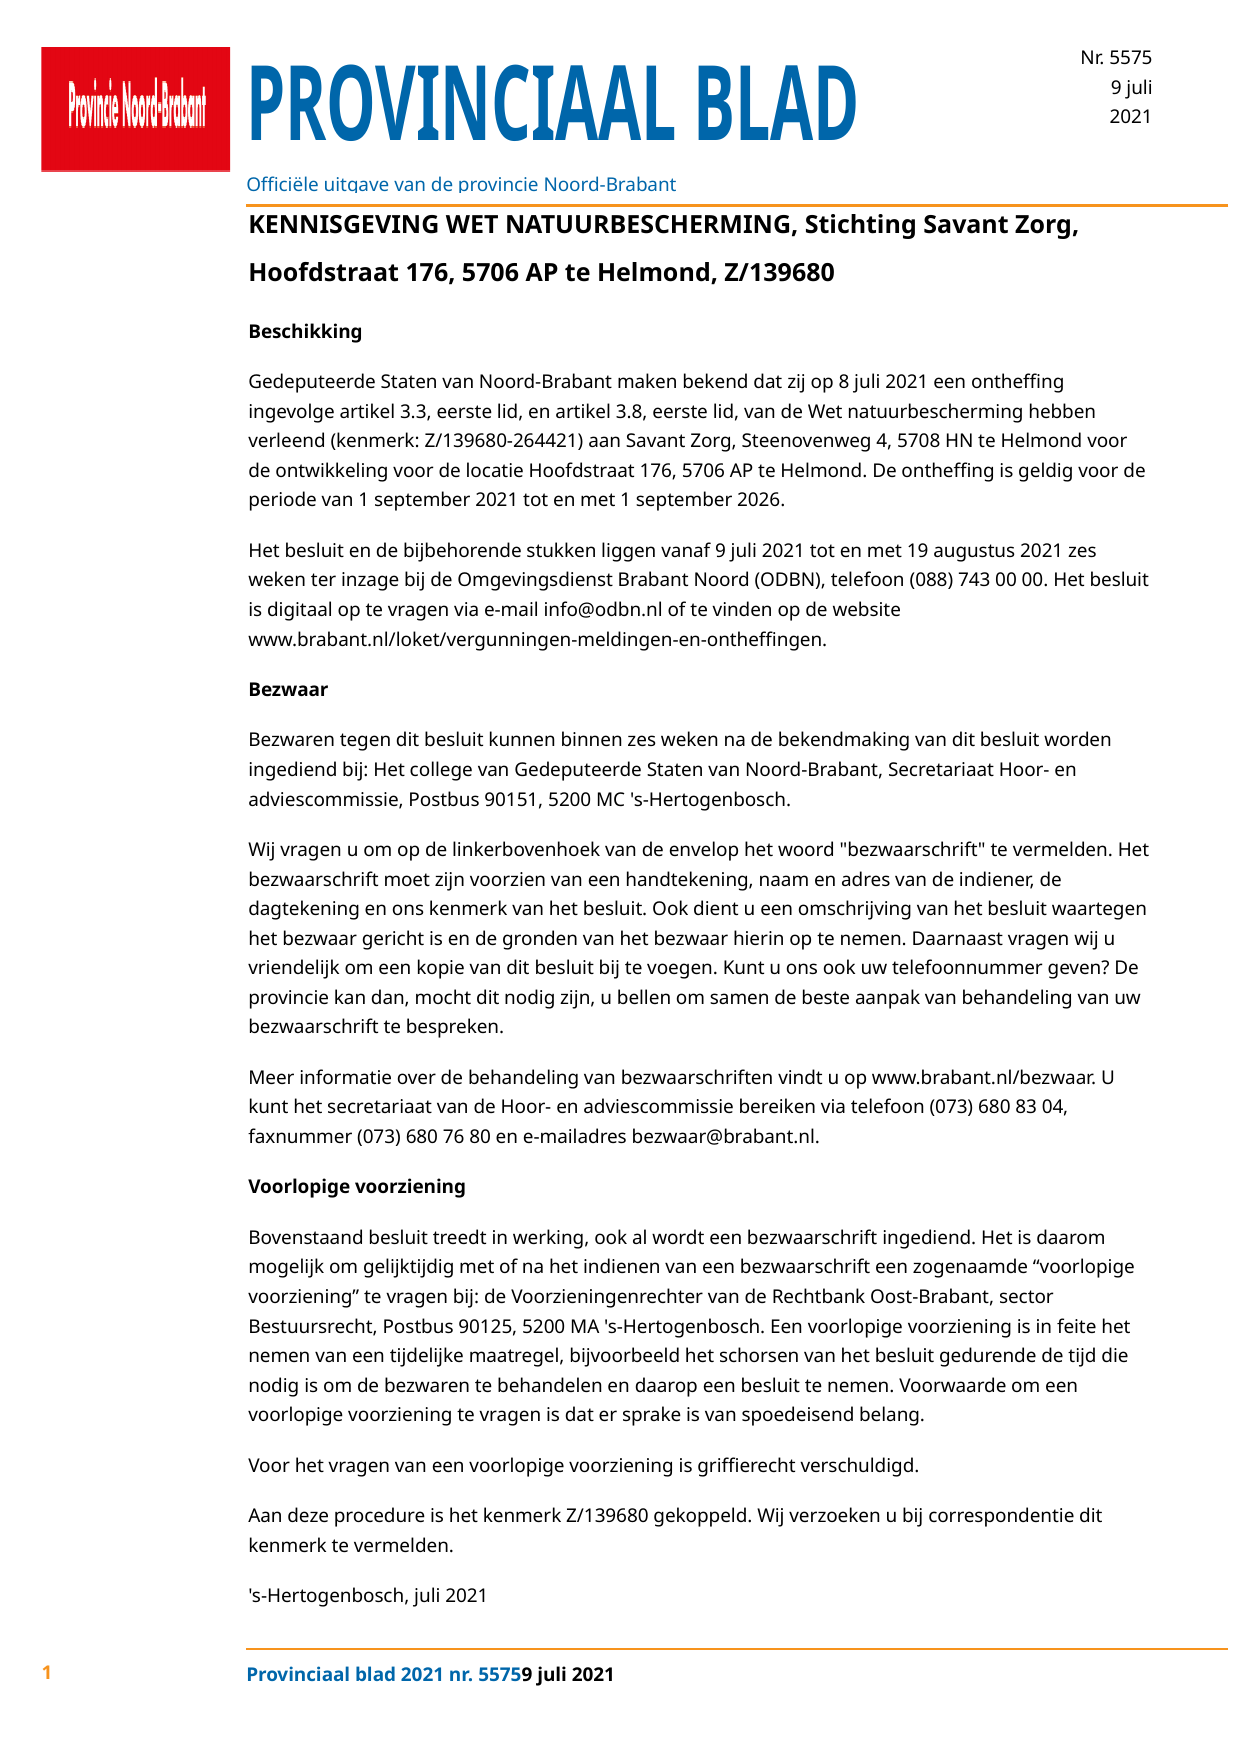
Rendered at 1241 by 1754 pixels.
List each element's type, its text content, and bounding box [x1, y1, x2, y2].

text Beschikking [248, 318, 1152, 344]
text Voorlopige voorziening [248, 1174, 1152, 1199]
text Meer informatie over de behandeling van bezwaarschriften vindt u op www.brabant.nl/bezwaar. U kunt het secretariaat van de Hoor- en adviescommissie bereiken via telefoon (073) 680 83 04, faxnummer (073) 680 76 80 en e-mailadres bezwaar@brabant.nl. [248, 1064, 1152, 1149]
text 's-Hertogenbosch, juli 2021 [248, 1582, 1152, 1608]
text Bezwaar [248, 676, 1152, 702]
text Aan deze procedure is het kenmerk Z/139680 gekoppeld. Wij verzoeken u bij correspondentie dit kenmerk te vermelden. [248, 1502, 1152, 1558]
text KENNISGEVING WET NATUURBESCHERMING, Stichting Savant Zorg, Hoofdstraat 176, 5706 AP te Helmond, Z/139680 [248, 207, 1152, 288]
text Voor het vragen van een voorlopige voorziening is griffierecht verschuldigd. [248, 1452, 1152, 1478]
text Het besluit en de bijbehorende stukken liggen vanaf 9 juli 2021 tot en met 19 augustus 2021 zes weken ter inzage bij de Omgevingsdienst Brabant Noord (ODBN), telefoon (088) 743 00 00. Het besluit is digitaal op te vragen via e-mail info@odbn.nl of te vinden op de website www.brabant.nl/loket/vergunningen-meldingen-en-ontheffingen. [248, 537, 1152, 652]
text Bezwaren tegen dit besluit kunnen binnen zes weken na de bekendmaking van dit besluit worden ingediend bij: Het college van Gedeputeerde Staten van Noord-Brabant, Secretariaat Hoor- en adviescommissie, Postbus 90151, 5200 MC 's-Hertogenbosch. [248, 727, 1152, 812]
picture [41, 47, 231, 172]
text Gedeputeerde Staten van Noord-Brabant maken bekend dat zij op 8 juli 2021 een ontheffing ingevolge artikel 3.3, eerste lid, en artikel 3.8, eerste lid, van de Wet natuurbescherming hebben verleend (kenmerk: Z/139680-264421) aan Savant Zorg, Steenovenweg 4, 5708 HN te Helmond voor de ontwikkeling voor de locatie Hoofdstraat 176, 5706 AP te Helmond. De ontheffing is geldig voor de periode van 1 september 2021 tot en met 1 september 2026. [248, 368, 1152, 512]
text Wij vragen u om op de linkerbovenhoek van de envelop het woord "bezwaarschrift" te vermelden. Het bezwaarschrift moet zijn voorzien van een handtekening, naam en adres van de indiener, de dagtekening en ons kenmerk van het besluit. Ook dient u een omschrijving van het besluit waartegen het bezwaar gericht is en de gronden van het bezwaar hierin op te nemen. Daarnaast vragen wij u vriendelijk om een kopie van dit besluit bij te voegen. Kunt u ons ook uw telefoonnummer geven? De provincie kan dan, mocht dit nodig zijn, u bellen om samen de beste aanpak van behandeling van uw bezwaarschrift te bespreken. [248, 836, 1152, 1039]
text Bovenstaand besluit treedt in werking, ook al wordt een bezwaarschrift ingediend. Het is daarom mogelijk om gelijktijdig met of na het indienen van een bezwaarschrift een zogenaamde “voorlopige voorziening” te vragen bij: de Voorzieningenrechter van de Rechtbank Oost-Brabant, sector Bestuursrecht, Postbus 90125, 5200 MA 's-Hertogenbosch. Een voorlopige voorziening is in feite het nemen van een tijdelijke maatregel, bijvoorbeeld het schorsen van het besluit gedurende de tijd die nodig is om de bezwaren te behandelen en daarop een besluit te nemen. Voorwaarde om een voorlopige voorziening te vragen is dat er sprake is van spoedeisend belang. [248, 1224, 1152, 1427]
